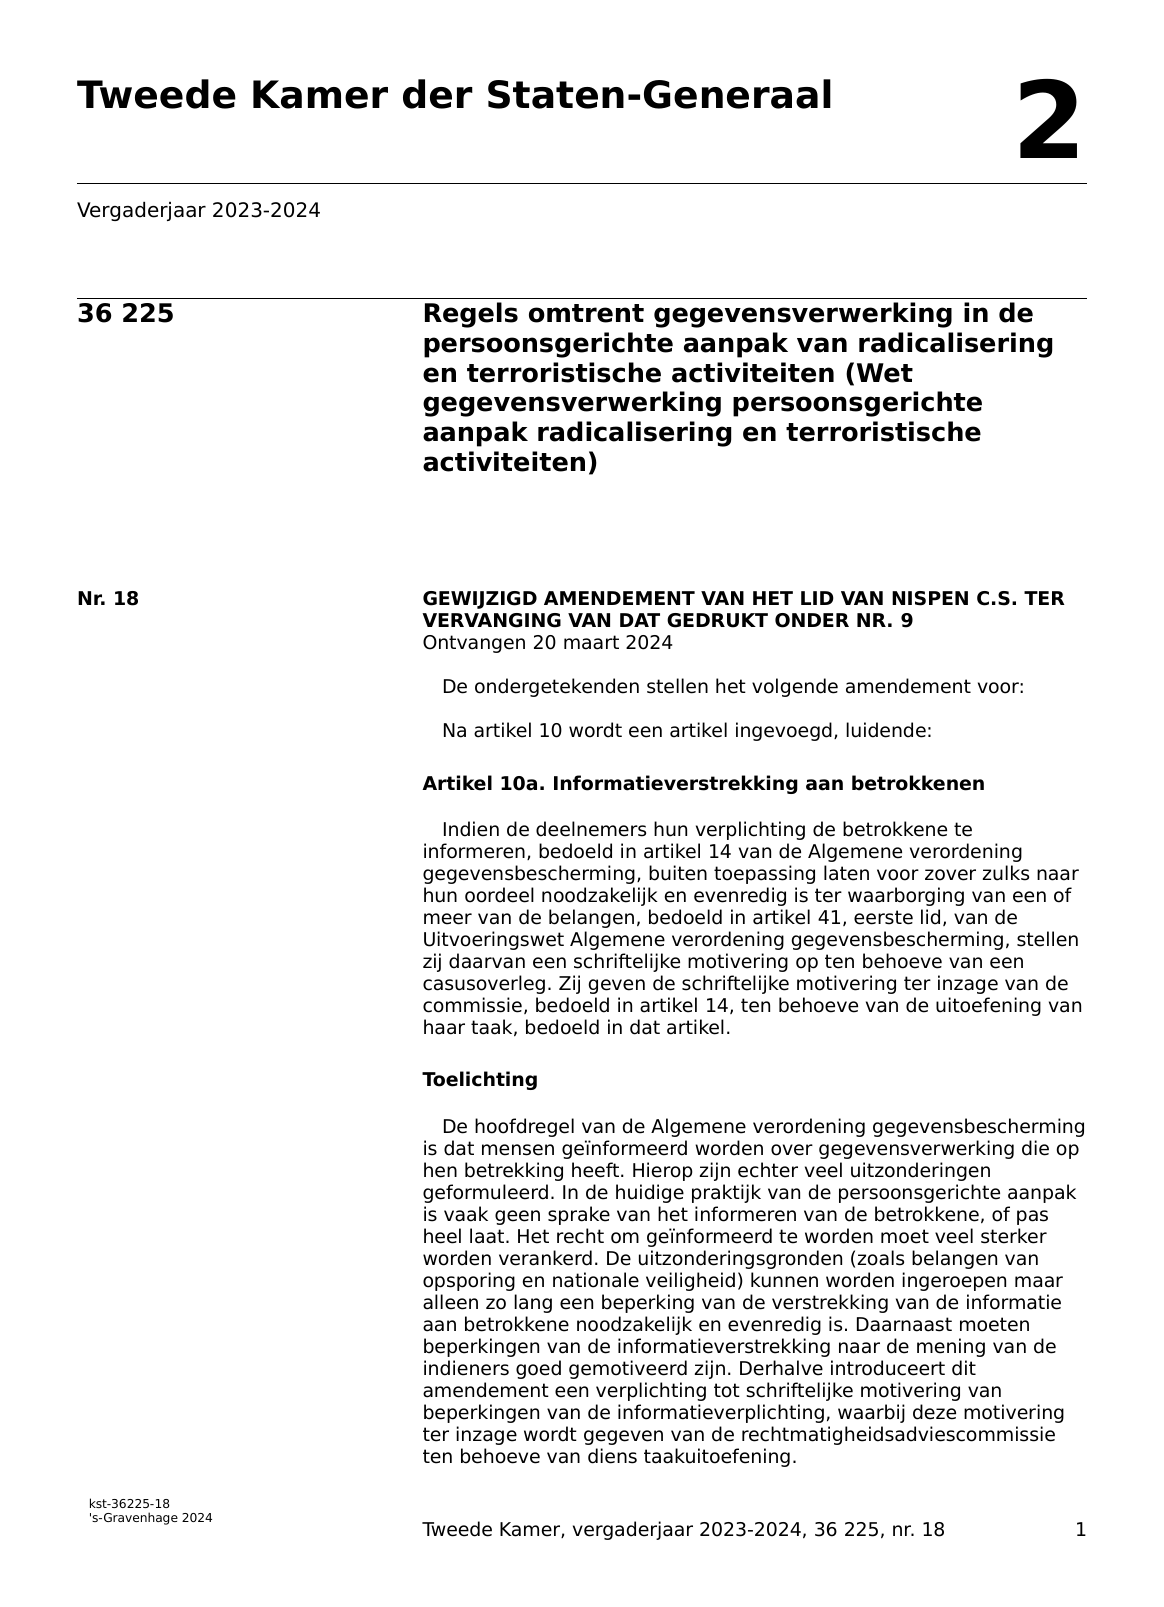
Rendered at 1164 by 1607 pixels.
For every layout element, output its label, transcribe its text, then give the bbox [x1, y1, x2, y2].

table_header 2 [886, 59, 1087, 183]
subtitle 36 225 Regels omtrent gegevensverwerking in de persoonsgerichte aanpak van radicalisering en terroristische activiteiten (Wet gegevensverwerking persoonsgerichte aanpak radicalisering en terroristische activiteiten) [77, 299, 1087, 477]
text Indien de deelnemers hun verplichting de betrokkene te informeren, bedoeld in artikel 14 van de Algemene verordening gegevensbescherming, buiten toepassing laten voor zover zulks naar hun oordeel noodzakelijk en evenredig is ter waarborging van een of meer van de belangen, bedoeld in artikel 41, eerste lid, van de Uitvoeringswet Algemene verordening gegevensbescherming, stellen zij daarvan een schriftelijke motivering op ten behoeve van een casusoverleg. Zij geven de schriftelijke motivering ter inzage van de commissie, bedoeld in artikel 14, ten behoeve van de uitoefening van haar taak, bedoeld in dat artikel. [422, 819, 1087, 1039]
text kst-36225-18 [88, 1497, 323, 1511]
subtitle Artikel 10a. Informatieverstrekking aan betrokkenen [422, 772, 1087, 794]
text Na artikel 10 wordt een artikel ingevoegd, luidende: [422, 720, 1087, 742]
subtitle Toelichting [422, 1069, 1087, 1091]
table_cell Vergaderjaar 2023-2024 [77, 184, 1087, 298]
text Ontvangen 20 maart 2024 [422, 632, 1087, 654]
text De ondergetekenden stellen het volgende amendement voor: [422, 676, 1087, 698]
table_header Tweede Kamer der Staten-Generaal [77, 59, 886, 183]
subtitle Nr. 18 GEWIJZIGD AMENDEMENT VAN HET LID VAN NISPEN C.S. TER VERVANGING VAN DAT GEDRUKT ONDER NR. 9 [77, 588, 1087, 632]
text 's-Gravenhage 2024 [88, 1511, 323, 1525]
text De hoofdregel van de Algemene verordening gegevensbescherming is dat mensen geïnformeerd worden over gegevensverwerking die op hen betrekking heeft. Hierop zijn echter veel uitzonderingen geformuleerd. In de huidige praktijk van de persoonsgerichte aanpak is vaak geen sprake van het informeren van de betrokkene, of pas heel laat. Het recht om geïnformeerd te worden moet veel sterker worden verankerd. De uitzonderingsgronden (zoals belangen van opsporing en nationale veiligheid) kunnen worden ingeroepen maar alleen zo lang een beperking van de verstrekking van de informatie aan betrokkene noodzakelijk en evenredig is. Daarnaast moeten beperkingen van de informatieverstrekking naar de mening van de indieners goed gemotiveerd zijn. Derhalve introduceert dit amendement een verplichting tot schriftelijke motivering van beperkingen van de informatieverplichting, waarbij deze motivering ter inzage wordt gegeven van de rechtmatigheidsadviescommissie ten behoeve van diens taakuitoefening. [422, 1116, 1087, 1468]
